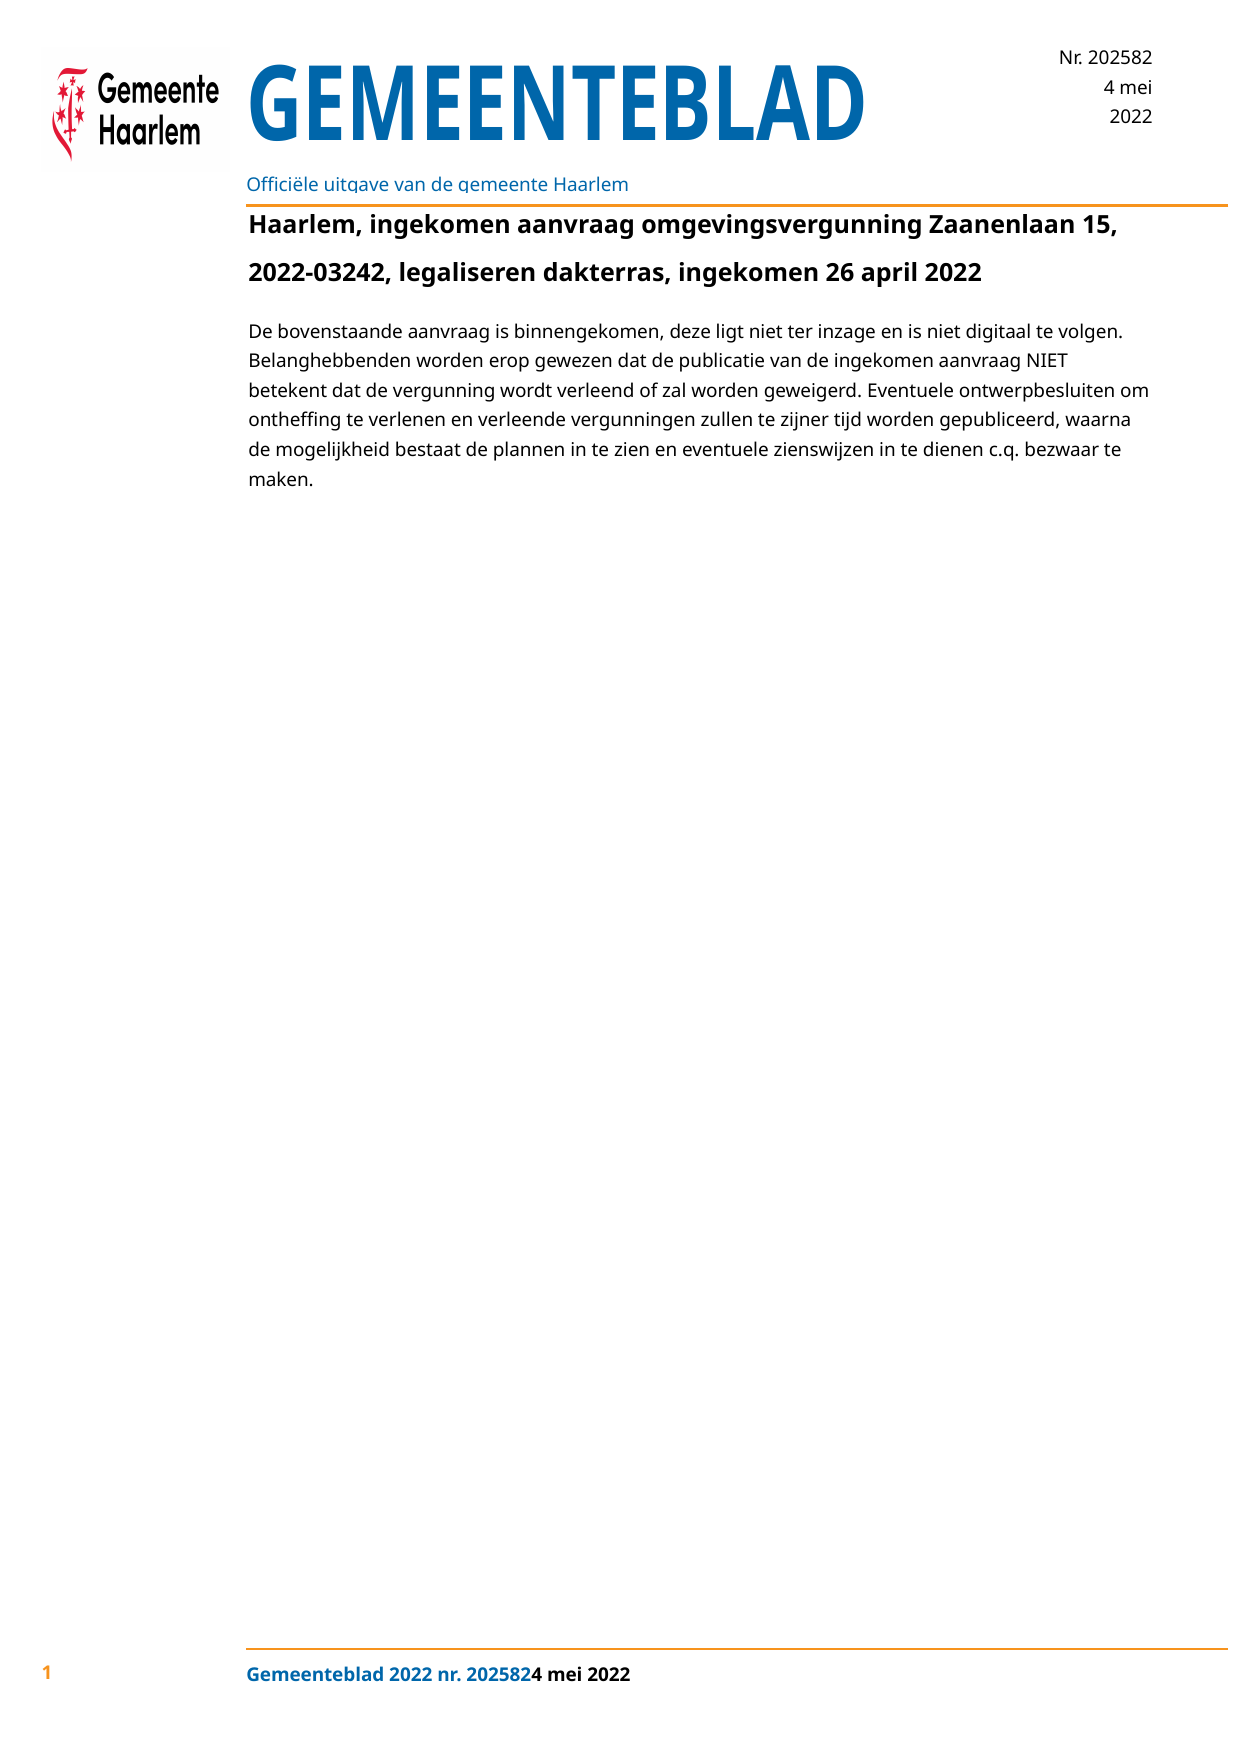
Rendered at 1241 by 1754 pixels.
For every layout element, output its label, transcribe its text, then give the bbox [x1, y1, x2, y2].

text De bovenstaande aanvraag is binnengekomen, deze ligt niet ter inzage en is niet digitaal te volgen. Belanghebbenden worden erop gewezen dat de publicatie van de ingekomen aanvraag NIET betekent dat de vergunning wordt verleend of zal worden geweigerd. Eventuele ontwerpbesluiten om ontheffing te verlenen en verleende vergunningen zullen te zijner tijd worden gepubliceerd, waarna de mogelijkheid bestaat de plannen in te zien en eventuele zienswijzen in te dienen c.q. bezwaar te maken. [248, 318, 1152, 492]
text Haarlem, ingekomen aanvraag omgevingsvergunning Zaanenlaan 15, 2022-03242, legaliseren dakterras, ingekomen 26 april 2022 [248, 207, 1152, 288]
picture [41, 47, 231, 172]
